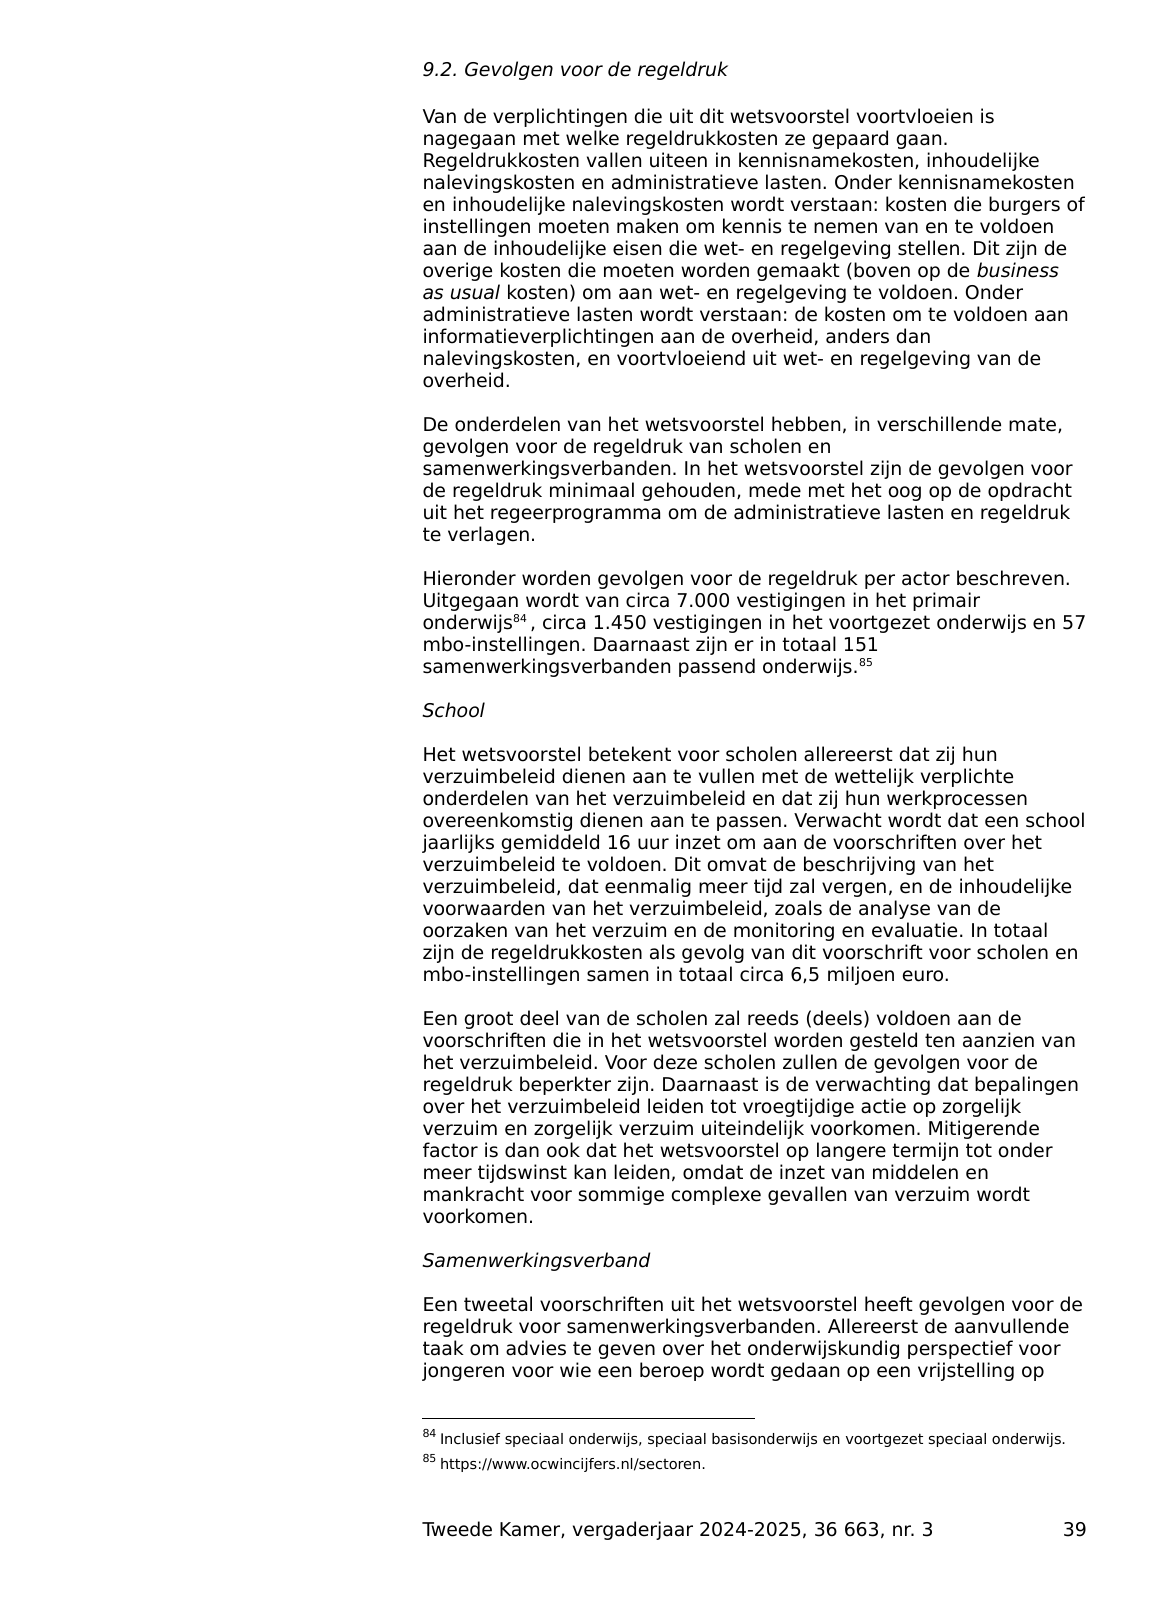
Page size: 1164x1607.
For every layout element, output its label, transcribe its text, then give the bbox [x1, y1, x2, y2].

subtitle 9.2. Gevolgen voor de regeldruk [422, 59, 1087, 81]
text Inclusief speciaal onderwijs, speciaal basisonderwijs en voortgezet speciaal onderwijs. [422, 1427, 1087, 1449]
text Het wetsvoorstel betekent voor scholen allereerst dat zij hun verzuimbeleid dienen aan te vullen met de wettelijk verplichte onderdelen van het verzuimbeleid en dat zij hun werkprocessen overeenkomstig dienen aan te passen. Verwacht wordt dat een school jaarlijks gemiddeld 16 uur inzet om aan de voorschriften over het verzuimbeleid te voldoen. Dit omvat de beschrijving van het verzuimbeleid, dat eenmalig meer tijd zal vergen, en de inhoudelijke voorwaarden van het verzuimbeleid, zoals de analyse van de oorzaken van het verzuim en de monitoring en evaluatie. In totaal zijn de regeldrukkosten als gevolg van dit voorschrift voor scholen en mbo-instellingen samen in totaal circa 6,5 miljoen euro. [422, 744, 1087, 986]
text Hieronder worden gevolgen voor de regeldruk per actor beschreven. Uitgegaan wordt van circa 7.000 vestigingen in het primair onderwijs, circa 1.450 vestigingen in het voortgezet onderwijs en 57 mbo-instellingen. Daarnaast zijn er in totaal 151 samenwerkingsverbanden passend onderwijs. [422, 568, 1087, 678]
text Een tweetal voorschriften uit het wetsvoorstel heeft gevolgen voor de regeldruk voor samenwerkingsverbanden. Allereerst de aanvullende taak om advies te geven over het onderwijskundig perspectief voor jongeren voor wie een beroep wordt gedaan op een vrijstelling op [422, 1294, 1087, 1382]
subtitle Samenwerkingsverband [422, 1250, 1087, 1272]
text De onderdelen van het wetsvoorstel hebben, in verschillende mate, gevolgen voor de regeldruk van scholen en samenwerkingsverbanden. In het wetsvoorstel zijn de gevolgen voor de regeldruk minimaal gehouden, mede met het oog op de opdracht uit het regeerprogramma om de administratieve lasten en regeldruk te verlagen. [422, 414, 1087, 546]
text Van de verplichtingen die uit dit wetsvoorstel voortvloeien is nagegaan met welke regeldrukkosten ze gepaard gaan. Regeldrukkosten vallen uiteen in kennisnamekosten, inhoudelijke nalevingskosten en administratieve lasten. Onder kennisnamekosten en inhoudelijke nalevingskosten wordt verstaan: kosten die burgers of instellingen moeten maken om kennis te nemen van en te voldoen aan de inhoudelijke eisen die wet- en regelgeving stellen. Dit zijn de overige kosten die moeten worden gemaakt (boven op de business as usual kosten) om aan wet- en regelgeving te voldoen. Onder administratieve lasten wordt verstaan: de kosten om te voldoen aan informatieverplichtingen aan de overheid, anders dan nalevingskosten, en voortvloeiend uit wet- en regelgeving van de overheid. [422, 106, 1087, 392]
subtitle School [422, 700, 1087, 722]
text Een groot deel van de scholen zal reeds (deels) voldoen aan de voorschriften die in het wetsvoorstel worden gesteld ten aanzien van het verzuimbeleid. Voor deze scholen zullen de gevolgen voor de regeldruk beperkter zijn. Daarnaast is de verwachting dat bepalingen over het verzuimbeleid leiden tot vroegtijdige actie op zorgelijk verzuim en zorgelijk verzuim uiteindelijk voorkomen. Mitigerende factor is dan ook dat het wetsvoorstel op langere termijn tot onder meer tijdswinst kan leiden, omdat de inzet van middelen en mankracht voor sommige complexe gevallen van verzuim wordt voorkomen. [422, 1008, 1087, 1228]
text https://www.ocwincijfers.nl/sectoren. [422, 1452, 1087, 1474]
